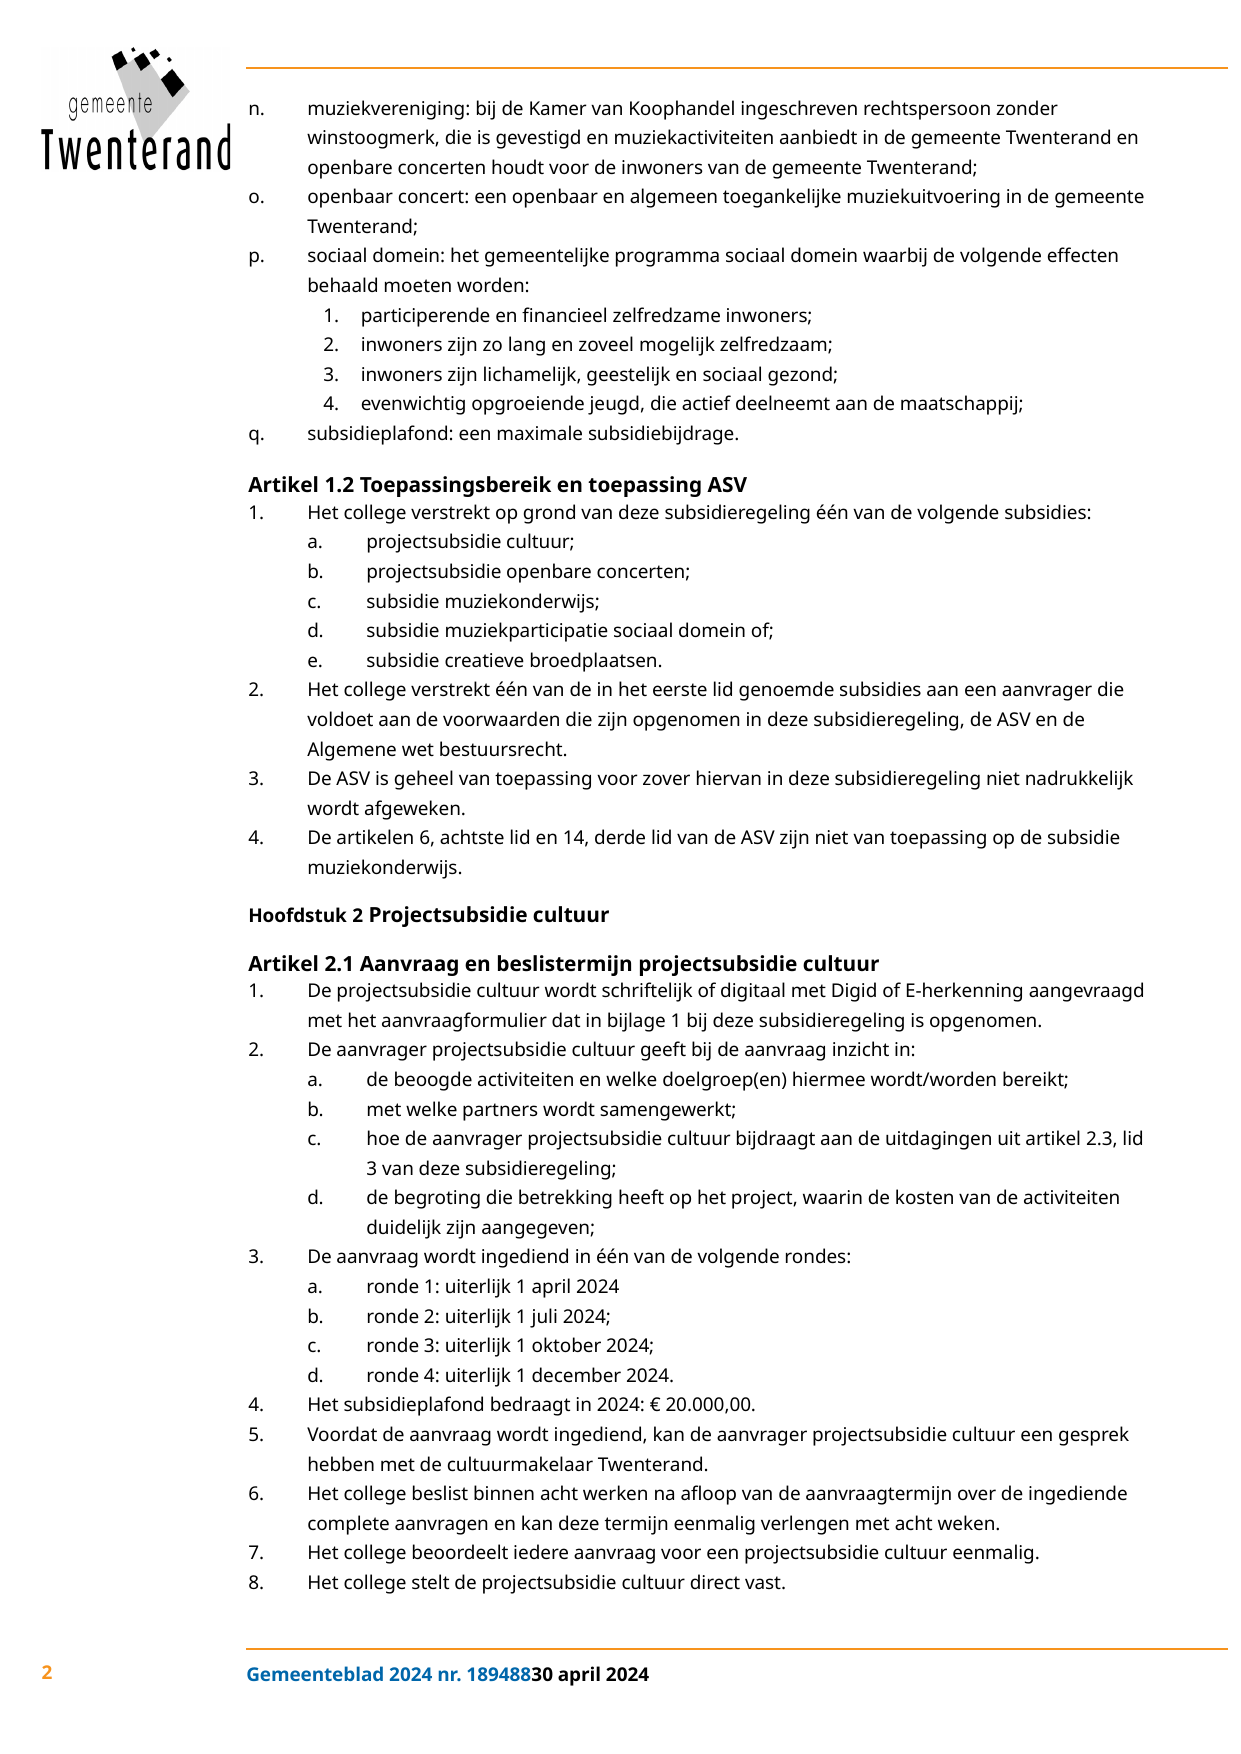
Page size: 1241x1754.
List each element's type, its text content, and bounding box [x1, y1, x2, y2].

text Hoofdstuk 2 Projectsubsidie cultuur [248, 900, 1152, 928]
list subsidieplafond: een maximale subsidiebijdrage. [248, 420, 1152, 446]
list subsidie creatieve broedplaatsen. [307, 647, 1152, 673]
list Het college verstrekt op grond van deze subsidieregeling één van de volgende subsidies: [248, 499, 1152, 525]
list De ASV is geheel van toepassing voor zover hiervan in deze subsidieregeling niet nadrukkelijk wordt afgeweken. [248, 765, 1152, 821]
list de begroting die betrekking heeft op het project, waarin de kosten van de activiteiten duidelijk zijn aangegeven; [307, 1184, 1152, 1240]
list Het college verstrekt één van de in het eerste lid genoemde subsidies aan een aanvrager die voldoet aan de voorwaarden die zijn opgenomen in deze subsidieregeling, de ASV en de Algemene wet bestuursrecht. [248, 677, 1152, 761]
list subsidie muziekonderwijs; [307, 588, 1152, 613]
list evenwichtig opgroeiende jeugd, die actief deelneemt aan de maatschappij; [323, 391, 1152, 416]
list hoe de aanvrager projectsubsidie cultuur bijdraagt aan de uitdagingen uit artikel 2.3, lid 3 van deze subsidieregeling; [307, 1125, 1152, 1181]
text Artikel 1.2 Toepassingsbereik en toepassing ASV [248, 471, 1152, 499]
list inwoners zijn lichamelijk, geestelijk en sociaal gezond; [323, 361, 1152, 387]
list met welke partners wordt samengewerkt; [307, 1096, 1152, 1121]
list ronde 1: uiterlijk 1 april 2024 [307, 1273, 1152, 1299]
list projectsubsidie cultuur; [307, 529, 1152, 554]
list projectsubsidie openbare concerten; [307, 558, 1152, 584]
list ronde 3: uiterlijk 1 oktober 2024; [307, 1332, 1152, 1358]
list Voordat de aanvraag wordt ingediend, kan de aanvrager projectsubsidie cultuur een gesprek hebben met de cultuurmakelaar Twenterand. [248, 1421, 1152, 1476]
list Het subsidieplafond bedraagt in 2024: € 20.000,00. [248, 1392, 1152, 1417]
list De aanvraag wordt ingediend in één van de volgende rondes: [248, 1244, 1152, 1269]
list Het college beslist binnen acht werken na afloop van de aanvraagtermijn over de ingediende complete aanvragen en kan deze termijn eenmalig verlengen met acht weken. [248, 1480, 1152, 1536]
list Het college beoordeelt iedere aanvraag voor een projectsubsidie cultuur eenmalig. [248, 1539, 1152, 1565]
list De projectsubsidie cultuur wordt schriftelijk of digitaal met Digid of E-herkenning aangevraagd met het aanvraagformulier dat in bijlage 1 bij deze subsidieregeling is opgenomen. [248, 977, 1152, 1033]
list de beoogde activiteiten en welke doelgroep(en) hiermee wordt/worden bereikt; [307, 1066, 1152, 1092]
list muziekvereniging: bij de Kamer van Koophandel ingeschreven rechtspersoon zonder winstoogmerk, die is gevestigd en muziekactiviteiten aanbiedt in de gemeente Twenterand en openbare concerten houdt voor de inwoners van de gemeente Twenterand; [248, 95, 1152, 180]
list ronde 4: uiterlijk 1 december 2024. [307, 1362, 1152, 1388]
picture [41, 47, 231, 172]
list ronde 2: uiterlijk 1 juli 2024; [307, 1303, 1152, 1328]
text Artikel 2.1 Aanvraag en beslistermijn projectsubsidie cultuur [248, 949, 1152, 977]
list Het college stelt de projectsubsidie cultuur direct vast. [248, 1569, 1152, 1595]
list subsidie muziekparticipatie sociaal domein of; [307, 617, 1152, 643]
list participerende en financieel zelfredzame inwoners; [323, 302, 1152, 328]
list sociaal domein: het gemeentelijke programma sociaal domein waarbij de volgende effecten behaald moeten worden: [248, 243, 1152, 298]
list De aanvrager projectsubsidie cultuur geeft bij de aanvraag inzicht in: [248, 1037, 1152, 1062]
list inwoners zijn zo lang en zoveel mogelijk zelfredzaam; [323, 331, 1152, 357]
list De artikelen 6, achtste lid en 14, derde lid van de ASV zijn niet van toepassing op de subsidie muziekonderwijs. [248, 824, 1152, 880]
list openbaar concert: een openbaar en algemeen toegankelijke muziekuitvoering in de gemeente Twenterand; [248, 183, 1152, 239]
